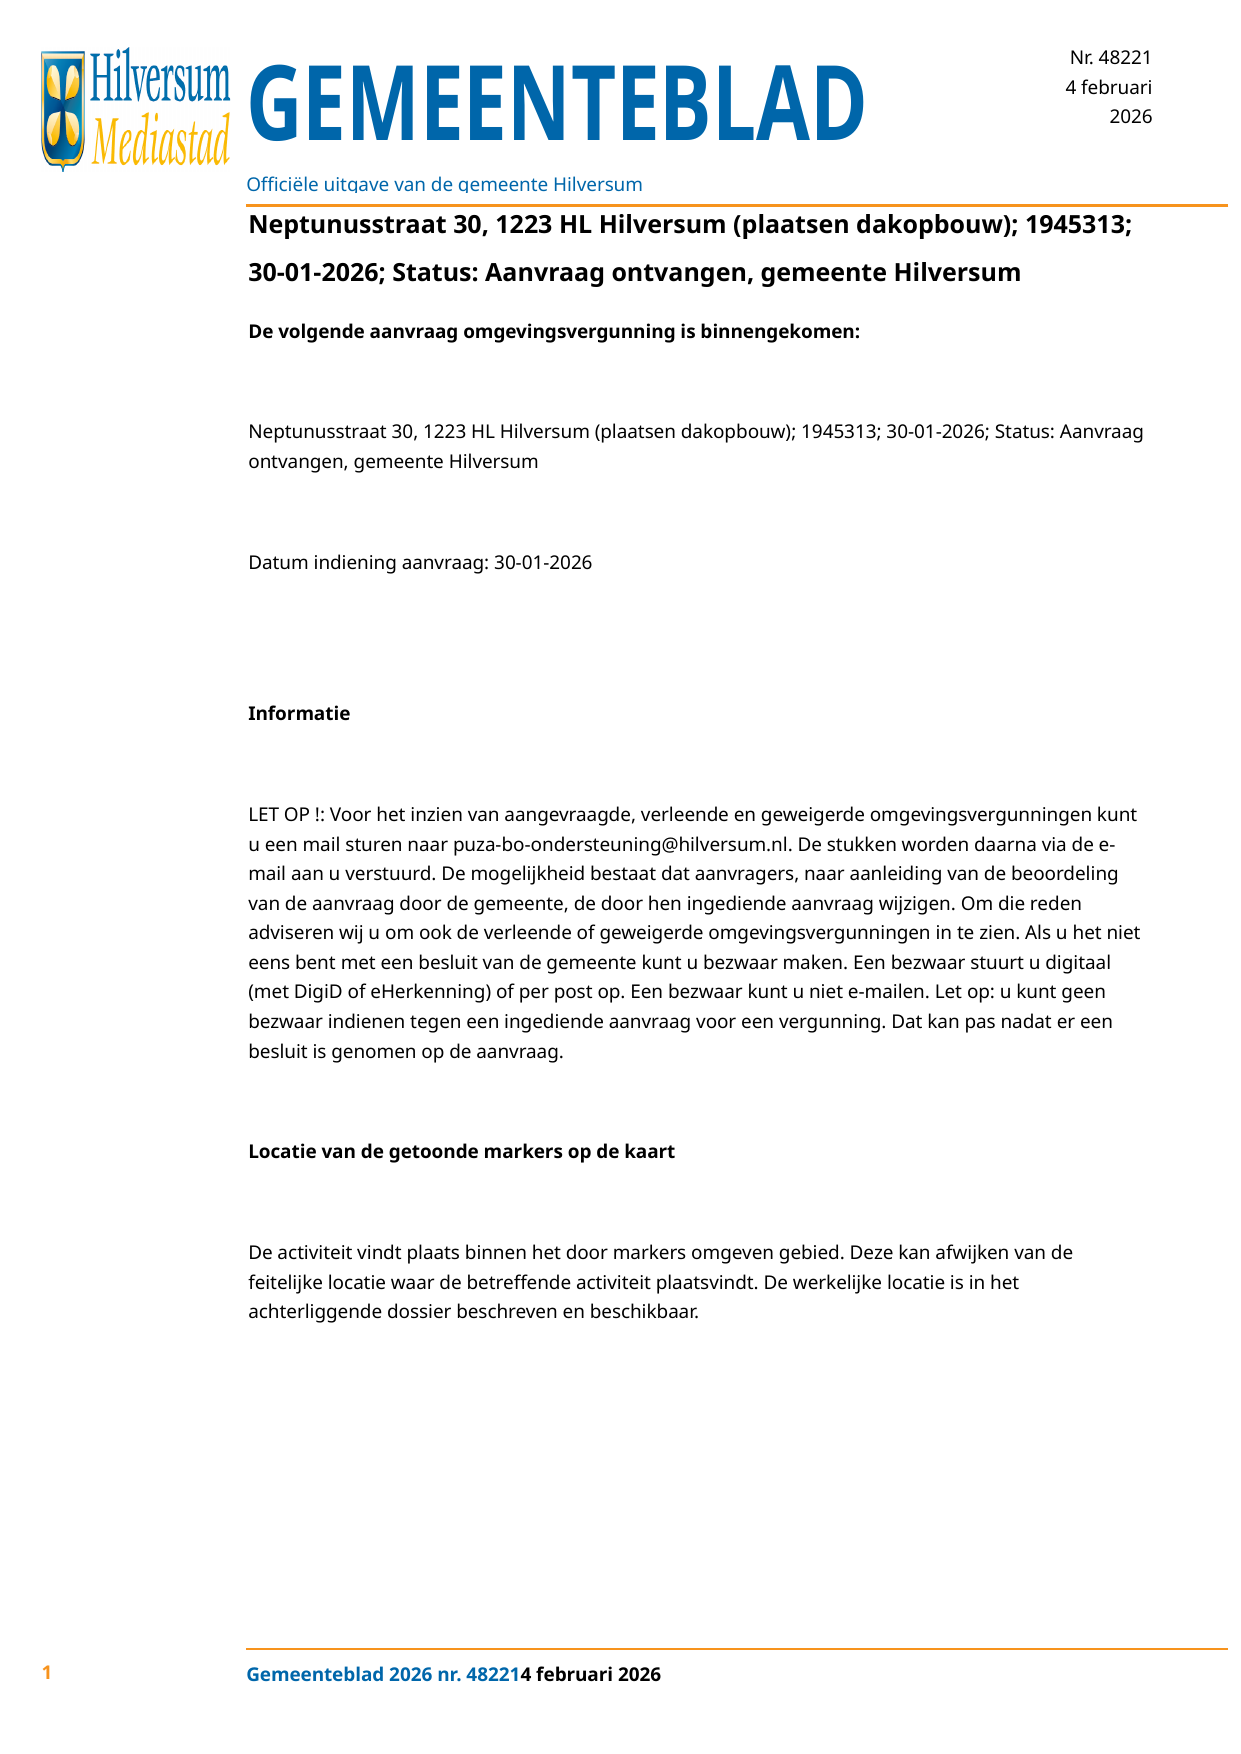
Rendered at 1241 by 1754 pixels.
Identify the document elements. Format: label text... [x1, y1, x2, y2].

text Informatie [248, 700, 1152, 726]
text De activiteit vindt plaats binnen het door markers omgeven gebied. Deze kan afwijken van de feitelijke locatie waar de betreffende activiteit plaatsvindt. De werkelijke locatie is in het achterliggende dossier beschreven en beschikbaar. [248, 1239, 1152, 1324]
text Datum indiening aanvraag: 30-01-2026 [248, 549, 1152, 575]
text Neptunusstraat 30, 1223 HL Hilversum (plaatsen dakopbouw); 1945313; 30-01-2026; Status: Aanvraag ontvangen, gemeente Hilversum [248, 419, 1152, 474]
text Neptunusstraat 30, 1223 HL Hilversum (plaatsen dakopbouw); 1945313; 30-01-2026; Status: Aanvraag ontvangen, gemeente Hilversum [248, 207, 1152, 288]
picture [41, 47, 231, 172]
text De volgende aanvraag omgevingsvergunning is binnengekomen: [248, 318, 1152, 344]
text LET OP !: Voor het inzien van aangevraagde, verleende en geweigerde omgevingsvergunningen kunt u een mail sturen naar puza-bo-ondersteuning@hilversum.nl. De stukken worden daarna via de e-mail aan u verstuurd. De mogelijkheid bestaat dat aanvragers, naar aanleiding van de beoordeling van de aanvraag door de gemeente, de door hen ingediende aanvraag wijzigen. Om die reden adviseren wij u om ook de verleende of geweigerde omgevingsvergunningen in te zien. Als u het niet eens bent met een besluit van de gemeente kunt u bezwaar maken. Een bezwaar stuurt u digitaal (met DigiD of eHerkenning) of per post op. Een bezwaar kunt u niet e-mailen. Let op: u kunt geen bezwaar indienen tegen een ingediende aanvraag voor een vergunning. Dat kan pas nadat er een besluit is genomen op de aanvraag. [248, 801, 1152, 1064]
text Locatie van de getoonde markers op de kaart [248, 1139, 1152, 1164]
